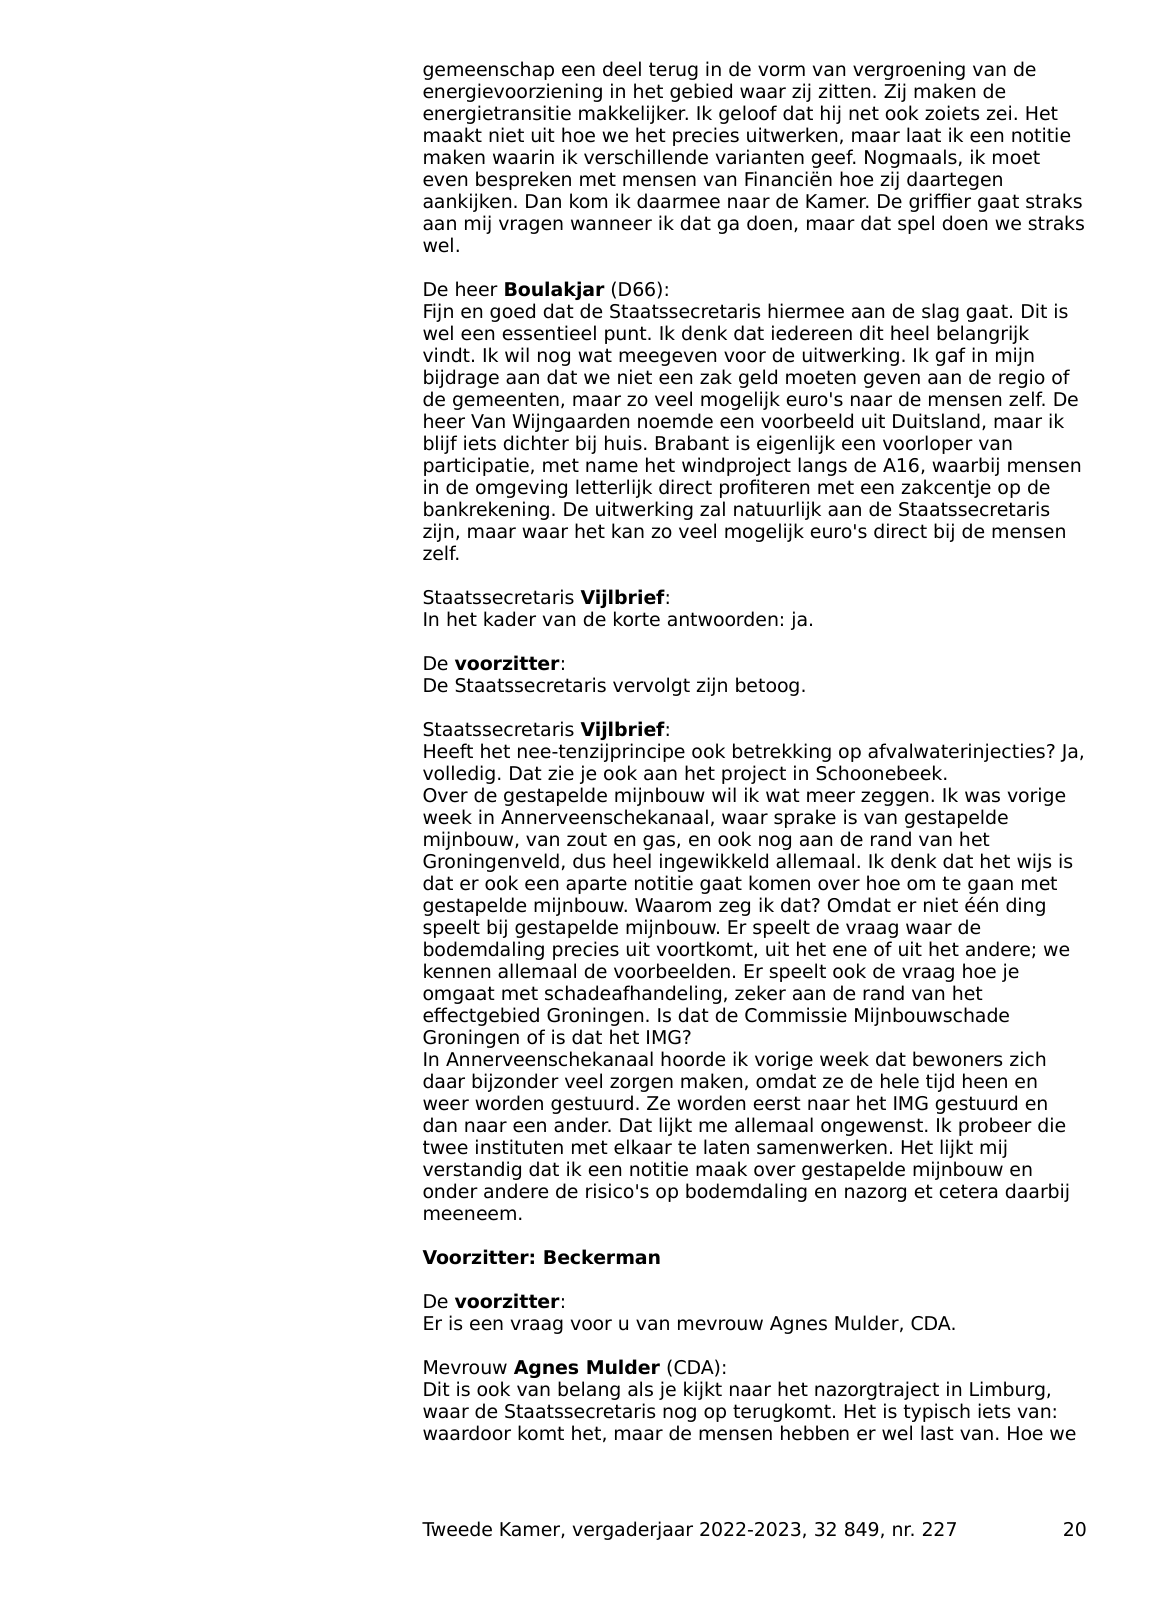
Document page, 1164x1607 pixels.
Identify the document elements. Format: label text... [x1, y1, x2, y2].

text De Staatssecretaris vervolgt zijn betoog. [422, 675, 1087, 697]
text Over de gestapelde mijnbouw wil ik wat meer zeggen. Ik was vorige week in Annerveenschekanaal, waar sprake is van gestapelde mijnbouw, van zout en gas, en ook nog aan de rand van het Groningenveld, dus heel ingewikkeld allemaal. Ik denk dat het wijs is dat er ook een aparte notitie gaat komen over hoe om te gaan met gestapelde mijnbouw. Waarom zeg ik dat? Omdat er niet één ding speelt bij gestapelde mijnbouw. Er speelt de vraag waar de bodemdaling precies uit voortkomt, uit het ene of uit het andere; we kennen allemaal de voorbeelden. Er speelt ook de vraag hoe je omgaat met schadeafhandeling, zeker aan de rand van het effectgebied Groningen. Is dat de Commissie Mijnbouwschade Groningen of is dat het IMG? [422, 785, 1087, 1049]
text De voorzitter: [422, 1291, 1087, 1313]
text gemeenschap een deel terug in de vorm van vergroening van de energievoorziening in het gebied waar zij zitten. Zij maken de energietransitie makkelijker. Ik geloof dat hij net ook zoiets zei. Het maakt niet uit hoe we het precies uitwerken, maar laat ik een notitie maken waarin ik verschillende varianten geef. Nogmaals, ik moet even bespreken met mensen van Financiën hoe zij daartegen aankijken. Dan kom ik daarmee naar de Kamer. De griffier gaat straks aan mij vragen wanneer ik dat ga doen, maar dat spel doen we straks wel. [422, 59, 1087, 257]
text De voorzitter: [422, 653, 1087, 675]
text Staatssecretaris Vijlbrief: [422, 719, 1087, 741]
text De heer Boulakjar (D66): [422, 279, 1087, 301]
text Dit is ook van belang als je kijkt naar het nazorgtraject in Limburg, waar de Staatssecretaris nog op terugkomt. Het is typisch iets van: waardoor komt het, maar de mensen hebben er wel last van. Hoe we [422, 1379, 1087, 1445]
text Er is een vraag voor u van mevrouw Agnes Mulder, CDA. [422, 1313, 1087, 1335]
text In het kader van de korte antwoorden: ja. [422, 609, 1087, 631]
text Mevrouw Agnes Mulder (CDA): [422, 1357, 1087, 1379]
subtitle Voorzitter: Beckerman [422, 1247, 1087, 1269]
text Staatssecretaris Vijlbrief: [422, 587, 1087, 609]
text Heeft het nee-tenzijprincipe ook betrekking op afvalwaterinjecties? Ja, volledig. Dat zie je ook aan het project in Schoonebeek. [422, 741, 1087, 785]
text In Annerveenschekanaal hoorde ik vorige week dat bewoners zich daar bijzonder veel zorgen maken, omdat ze de hele tijd heen en weer worden gestuurd. Ze worden eerst naar het IMG gestuurd en dan naar een ander. Dat lijkt me allemaal ongewenst. Ik probeer die twee instituten met elkaar te laten samenwerken. Het lijkt mij verstandig dat ik een notitie maak over gestapelde mijnbouw en onder andere de risico's op bodemdaling en nazorg et cetera daarbij meeneem. [422, 1049, 1087, 1225]
text Fijn en goed dat de Staatssecretaris hiermee aan de slag gaat. Dit is wel een essentieel punt. Ik denk dat iedereen dit heel belangrijk vindt. Ik wil nog wat meegeven voor de uitwerking. Ik gaf in mijn bijdrage aan dat we niet een zak geld moeten geven aan de regio of de gemeenten, maar zo veel mogelijk euro's naar de mensen zelf. De heer Van Wijngaarden noemde een voorbeeld uit Duitsland, maar ik blijf iets dichter bij huis. Brabant is eigenlijk een voorloper van participatie, met name het windproject langs de A16, waarbij mensen in de omgeving letterlijk direct profiteren met een zakcentje op de bankrekening. De uitwerking zal natuurlijk aan de Staatssecretaris zijn, maar waar het kan zo veel mogelijk euro's direct bij de mensen zelf. [422, 301, 1087, 565]
